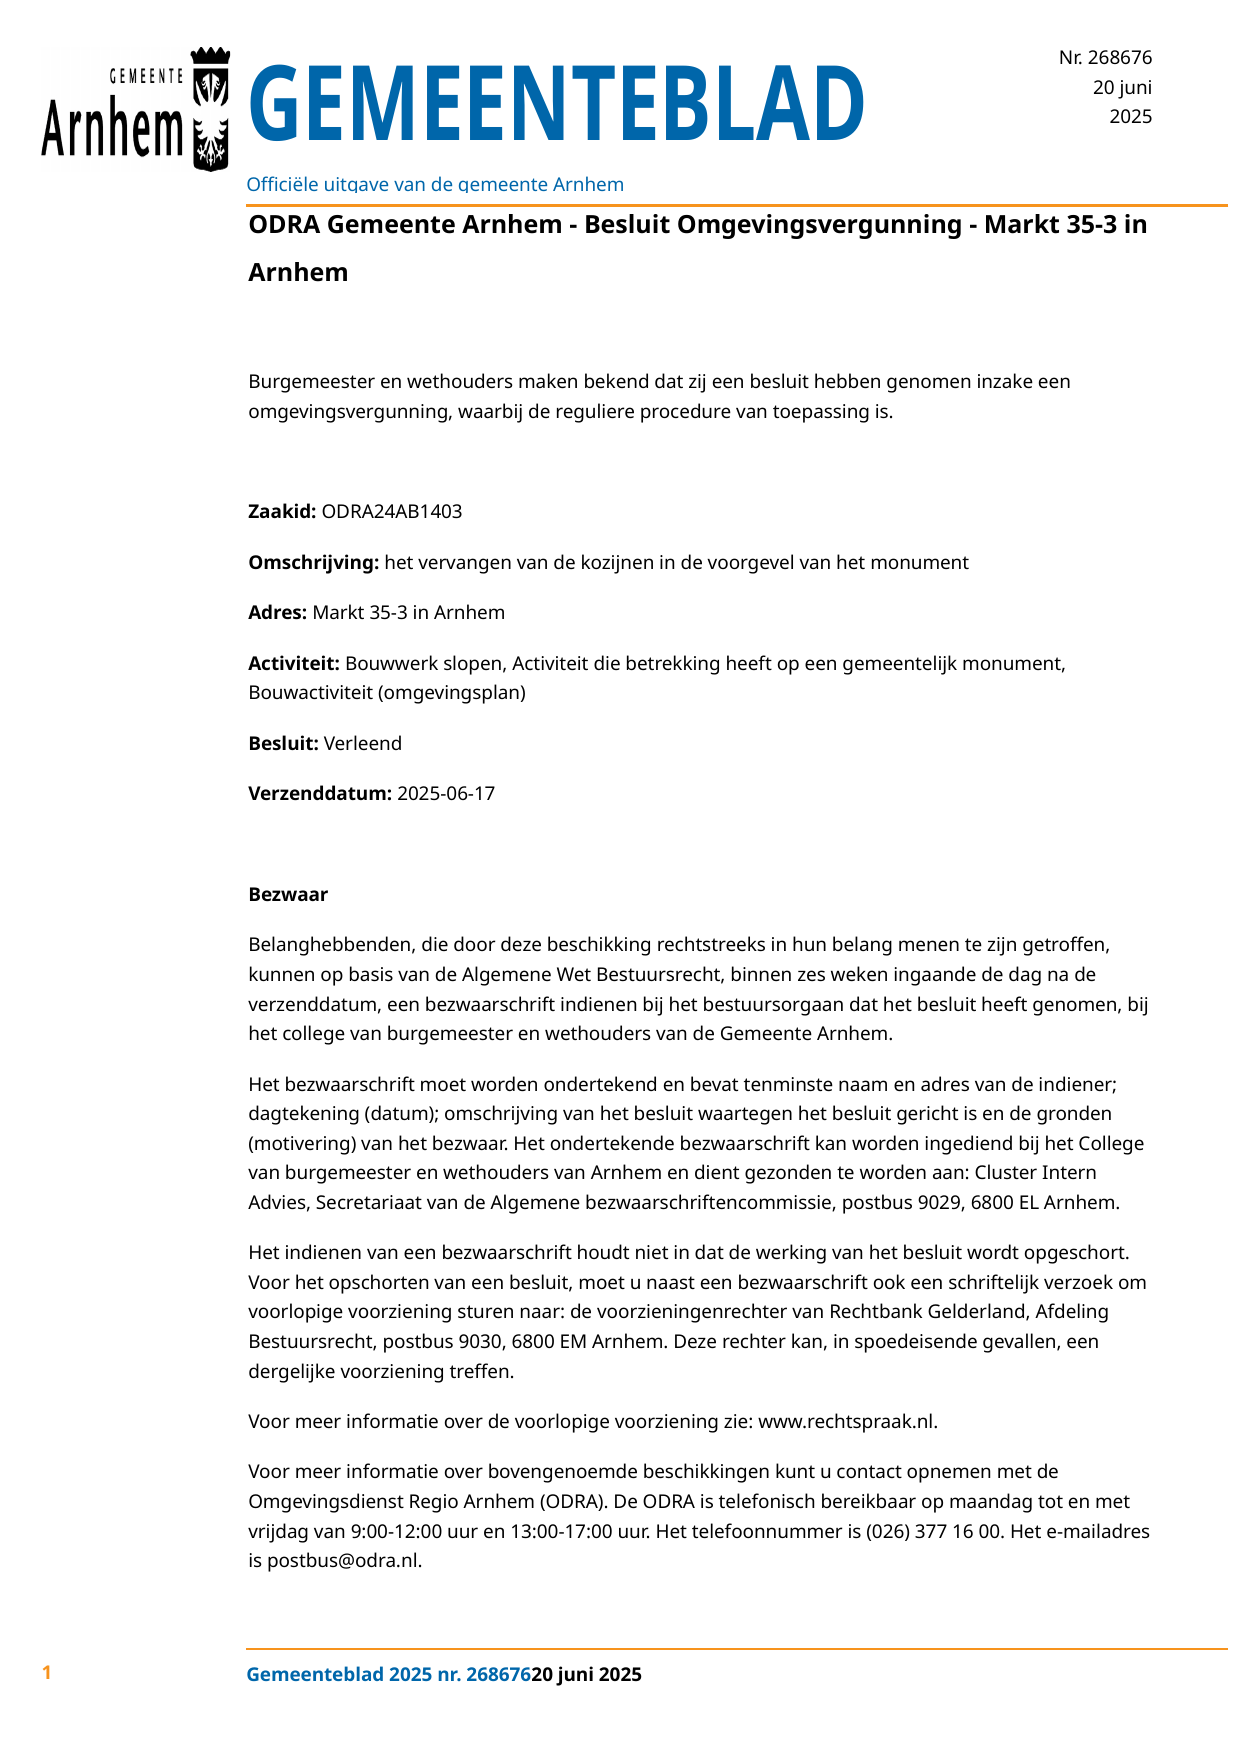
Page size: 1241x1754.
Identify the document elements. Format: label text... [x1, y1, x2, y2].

text Omschrijving: het vervangen van de kozijnen in de voorgevel van het monument [248, 549, 1152, 575]
text Het indienen van een bezwaarschrift houdt niet in dat de werking van het besluit wordt opgeschort. Voor het opschorten van een besluit, moet u naast een bezwaarschrift ook een schriftelijk verzoek om voorlopige voorziening sturen naar: de voorzieningenrechter van Rechtbank Gelderland, Afdeling Bestuursrecht, postbus 9030, 6800 EM Arnhem. Deze rechter kan, in spoedeisende gevallen, een dergelijke voorziening treffen. [248, 1239, 1152, 1384]
text Besluit: Verleend [248, 730, 1152, 756]
text Adres: Markt 35-3 in Arnhem [248, 599, 1152, 625]
text Voor meer informatie over bovengenoemde beschikkingen kunt u contact opnemen met de Omgevingsdienst Regio Arnhem (ODRA). De ODRA is telefonisch bereikbaar op maandag tot en met vrijdag van 9:00-12:00 uur en 13:00-17:00 uur. Het telefoonnummer is (026) 377 16 00. Het e-mailadres is postbus@odra.nl. [248, 1459, 1152, 1573]
text Zaakid: ODRA24AB1403 [248, 499, 1152, 524]
text Activiteit: Bouwwerk slopen, Activiteit die betrekking heeft op een gemeentelijk monument, Bouwactiviteit (omgevingsplan) [248, 650, 1152, 705]
text Het bezwaarschrift moet worden ondertekend en bevat tenminste naam en adres van de indiener; dagtekening (datum); omschrijving van het besluit waartegen het besluit gericht is en de gronden (motivering) van het bezwaar. Het ondertekende bezwaarschrift kan worden ingediend bij het College van burgemeester en wethouders van Arnhem en dient gezonden te worden aan: Cluster Intern Advies, Secretariaat van de Algemene bezwaarschriftencommissie, postbus 9029, 6800 EL Arnhem. [248, 1071, 1152, 1215]
text Burgemeester en wethouders maken bekend dat zij een besluit hebben genomen inzake een omgevingsvergunning, waarbij de reguliere procedure van toepassing is. [248, 368, 1152, 424]
text Belanghebbenden, die door deze beschikking rechtstreeks in hun belang menen te zijn getroffen, kunnen op basis van de Algemene Wet Bestuursrecht, binnen zes weken ingaande de dag na de verzenddatum, een bezwaarschrift indienen bij het bestuursorgaan dat het besluit heeft genomen, bij het college van burgemeester en wethouders van de Gemeente Arnhem. [248, 932, 1152, 1046]
text ODRA Gemeente Arnhem - Besluit Omgevingsvergunning - Markt 35-3 in Arnhem [248, 207, 1152, 288]
text Bezwaar [248, 881, 1152, 907]
text Verzenddatum: 2025-06-17 [248, 780, 1152, 806]
text Voor meer informatie over de voorlopige voorziening zie: www.rechtspraak.nl. [248, 1408, 1152, 1434]
picture [41, 47, 231, 172]
